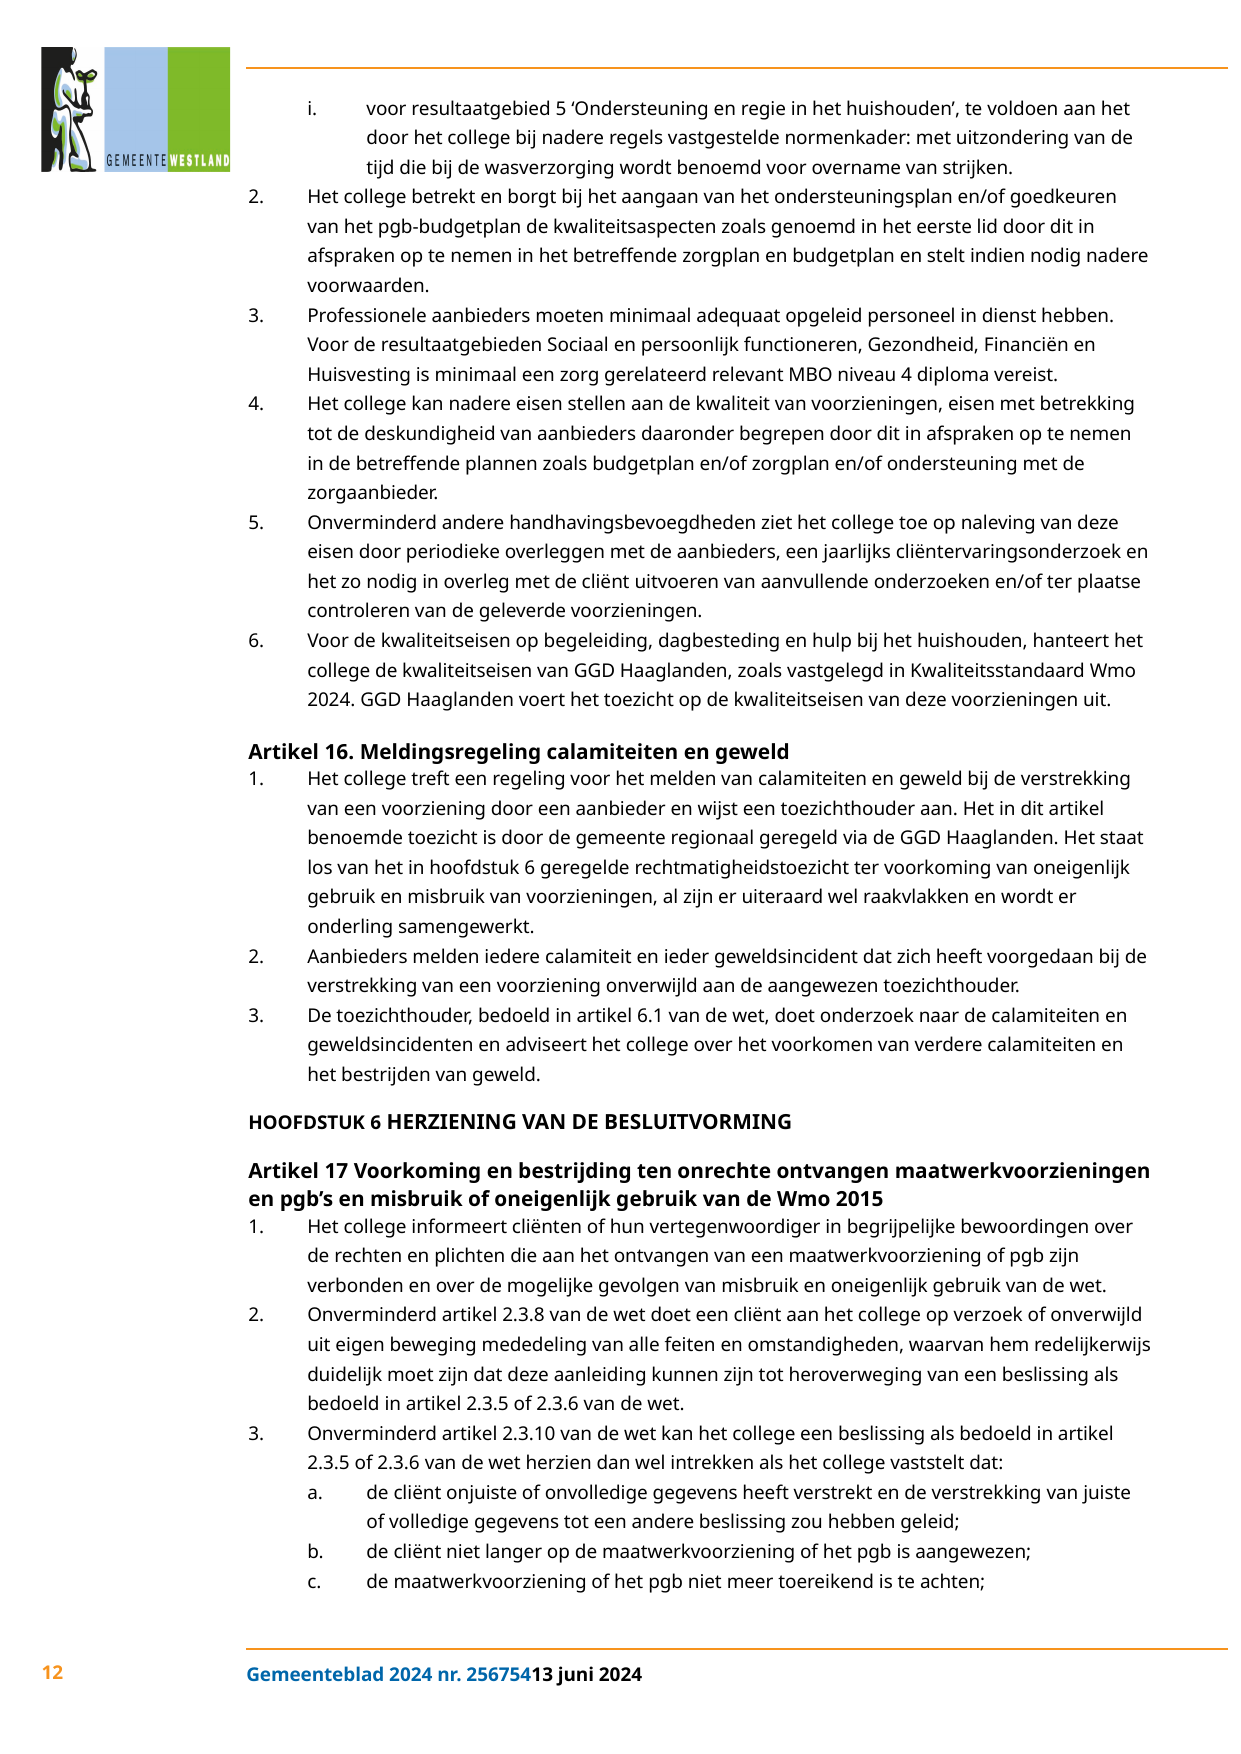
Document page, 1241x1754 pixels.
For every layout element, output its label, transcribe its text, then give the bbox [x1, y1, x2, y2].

list Onverminderd andere handhavingsbevoegdheden ziet het college toe op naleving van deze eisen door periodieke overleggen met de aanbieders, een jaarlijks cliëntervaringsonderzoek en het zo nodig in overleg met de cliënt uitvoeren van aanvullende onderzoeken en/of ter plaatse controleren van de geleverde voorzieningen. [248, 509, 1152, 623]
list Onverminderd artikel 2.3.10 van de wet kan het college een beslissing als bedoeld in artikel 2.3.5 of 2.3.6 van de wet herzien dan wel intrekken als het college vaststelt dat: [248, 1420, 1152, 1475]
text HOOFDSTUK 6 HERZIENING VAN DE BESLUITVORMING [248, 1107, 1152, 1135]
list Het college informeert cliënten of hun vertegenwoordiger in begrijpelijke bewoordingen over de rechten en plichten die aan het ontvangen van een maatwerkvoorziening of pgb zijn verbonden en over de mogelijke gevolgen van misbruik en oneigenlijk gebruik van de wet. [248, 1213, 1152, 1298]
list de cliënt niet langer op de maatwerkvoorziening of het pgb is aangewezen; [307, 1538, 1152, 1564]
list Het college kan nadere eisen stellen aan de kwaliteit van voorzieningen, eisen met betrekking tot de deskundigheid van aanbieders daaronder begrepen door dit in afspraken op te nemen in de betreffende plannen zoals budgetplan en/of zorgplan en/of ondersteuning met de zorgaanbieder. [248, 391, 1152, 505]
list Onverminderd artikel 2.3.8 van de wet doet een cliënt aan het college op verzoek of onverwijld uit eigen beweging mededeling van alle feiten en omstandigheden, waarvan hem redelijkerwijs duidelijk moet zijn dat deze aanleiding kunnen zijn tot heroverweging van een beslissing als bedoeld in artikel 2.3.5 of 2.3.6 van de wet. [248, 1302, 1152, 1416]
text Artikel 16. Meldingsregeling calamiteiten en geweld [248, 737, 1152, 765]
list De toezichthouder, bedoeld in artikel 6.1 van de wet, doet onderzoek naar de calamiteiten en geweldsincidenten en adviseert het college over het voorkomen van verdere calamiteiten en het bestrijden van geweld. [248, 1002, 1152, 1087]
list Professionele aanbieders moeten minimaal adequaat opgeleid personeel in dienst hebben. Voor de resultaatgebieden Sociaal en persoonlijk functioneren, Gezondheid, Financiën en Huisvesting is minimaal een zorg gerelateerd relevant MBO niveau 4 diploma vereist. [248, 302, 1152, 387]
list de maatwerkvoorziening of het pgb niet meer toereikend is te achten; [307, 1568, 1152, 1594]
list Aanbieders melden iedere calamiteit en ieder geweldsincident dat zich heeft voorgedaan bij de verstrekking van een voorziening onverwijld aan de aangewezen toezichthouder. [248, 943, 1152, 998]
list de cliënt onjuiste of onvolledige gegevens heeft verstrekt en de verstrekking van juiste of volledige gegevens tot een andere beslissing zou hebben geleid; [307, 1479, 1152, 1534]
text Artikel 17 Voorkoming en bestrijding ten onrechte ontvangen maatwerkvoorzieningen en pgb’s en misbruik of oneigenlijk gebruik van de Wmo 2015 [248, 1156, 1152, 1213]
list Het college treft een regeling voor het melden van calamiteiten en geweld bij de verstrekking van een voorziening door een aanbieder en wijst een toezichthouder aan. Het in dit artikel benoemde toezicht is door de gemeente regionaal geregeld via de GGD Haaglanden. Het staat los van het in hoofdstuk 6 geregelde rechtmatigheidstoezicht ter voorkoming van oneigenlijk gebruik en misbruik van voorzieningen, al zijn er uiteraard wel raakvlakken en wordt er onderling samengewerkt. [248, 765, 1152, 939]
list Voor de kwaliteitseisen op begeleiding, dagbesteding en hulp bij het huishouden, hanteert het college de kwaliteitseisen van GGD Haaglanden, zoals vastgelegd in Kwaliteitsstandaard Wmo 2024. GGD Haaglanden voert het toezicht op de kwaliteitseisen van deze voorzieningen uit. [248, 627, 1152, 712]
list Het college betrekt en borgt bij het aangaan van het ondersteuningsplan en/of goedkeuren van het pgb-budgetplan de kwaliteitsaspecten zoals genoemd in het eerste lid door dit in afspraken op te nemen in het betreffende zorgplan en budgetplan en stelt indien nodig nadere voorwaarden. [248, 183, 1152, 298]
picture [41, 47, 231, 172]
list voor resultaatgebied 5 ‘Ondersteuning en regie in het huishouden’, te voldoen aan het door het college bij nadere regels vastgestelde normenkader: met uitzondering van de tijd die bij de wasverzorging wordt benoemd voor overname van strijken. [307, 95, 1152, 180]
